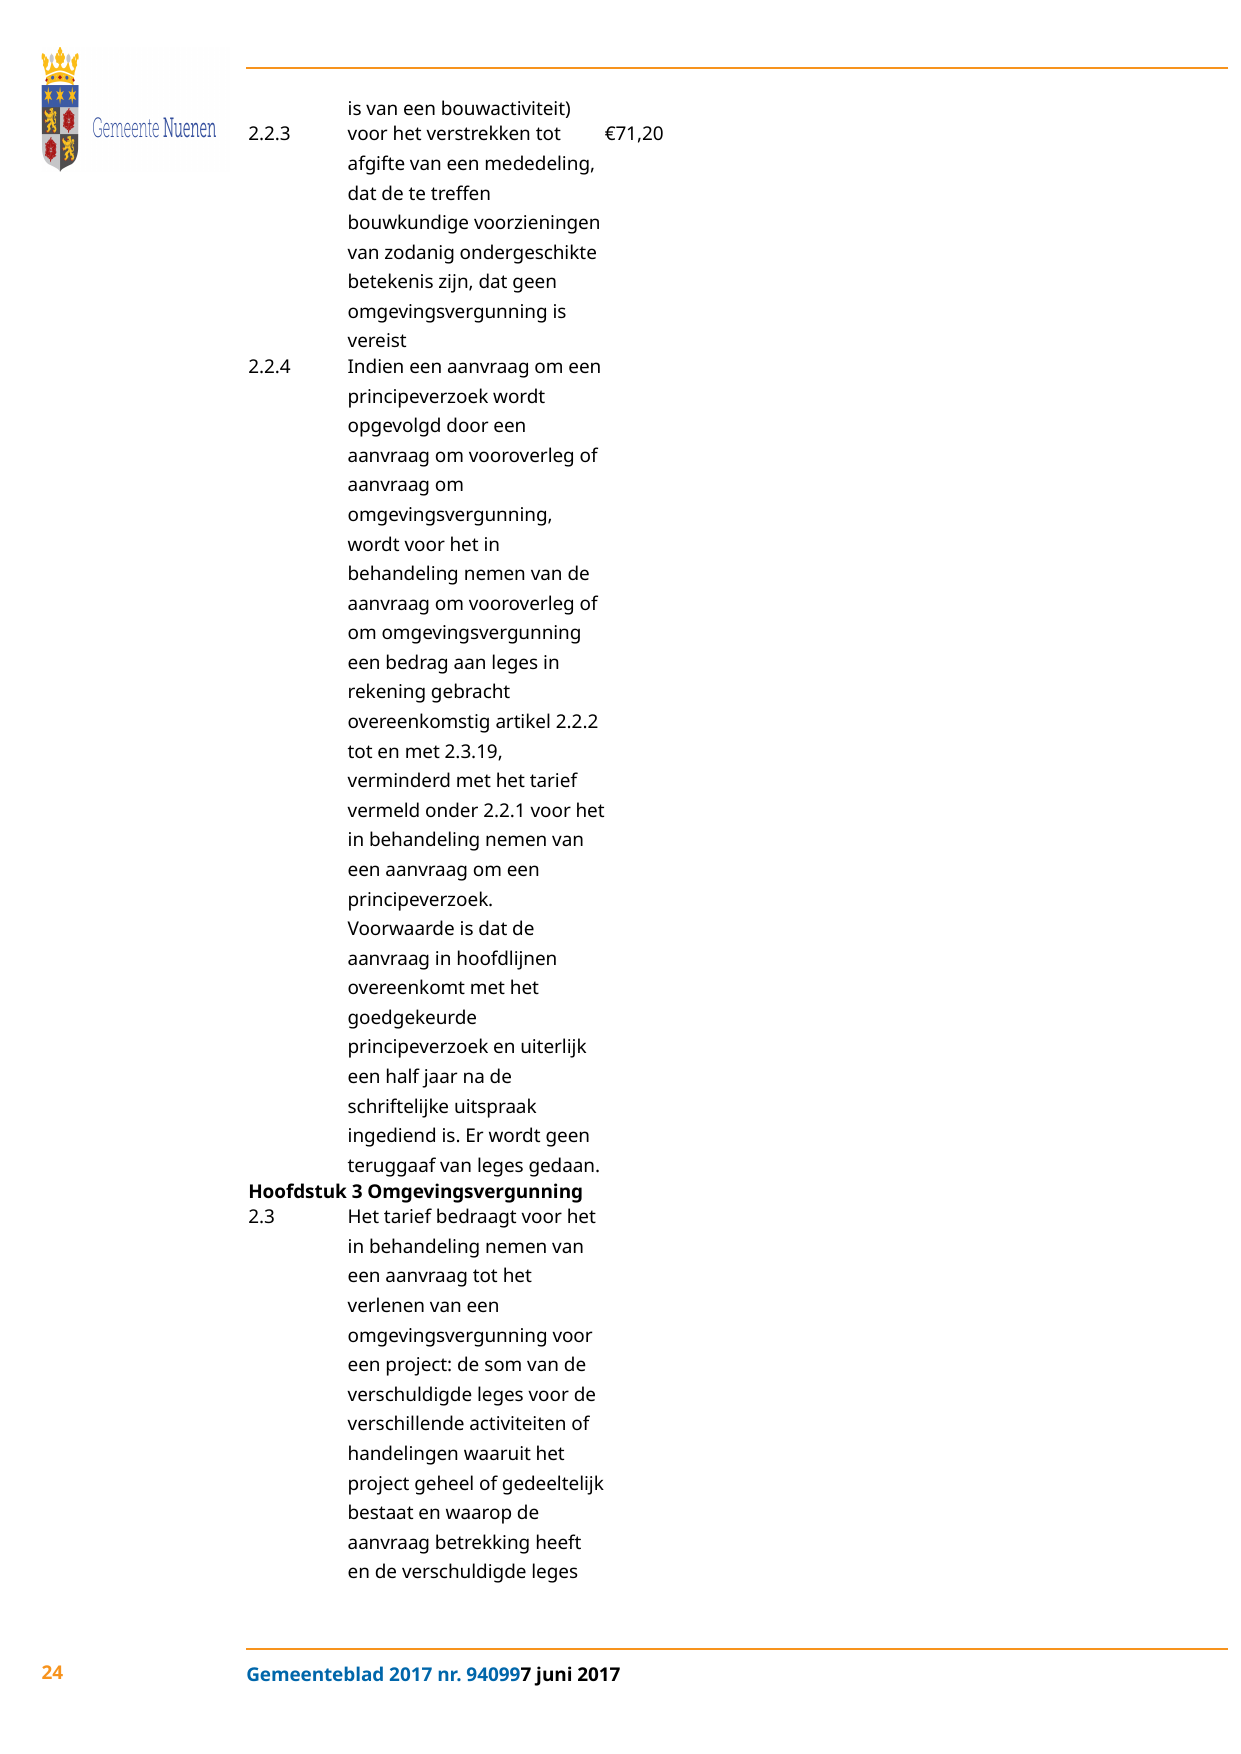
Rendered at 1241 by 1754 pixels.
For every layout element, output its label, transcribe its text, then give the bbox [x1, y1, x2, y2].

table_cell is van een bouwactiviteit) [348, 95, 604, 121]
table_cell [248, 95, 347, 121]
table_cell Hoofdstuk 3 Omgevingsvergunning [248, 1178, 654, 1203]
table_cell voor het verstrekken tot afgifte van een mededeling, dat de te treffen bouwkundige voorzieningen van zodanig ondergeschikte betekenis zijn, dat geen omgevingsvergunning is vereist [348, 121, 604, 353]
table_cell [754, 1204, 1052, 1584]
table_cell 2.3 [248, 1204, 347, 1584]
table_cell [953, 121, 1102, 353]
table_cell Indien een aanvraag om een principeverzoek wordt opgevolgd door een aanvraag om vooroverleg of aanvraag om omgevingsvergunning, wordt voor het in behandeling nemen van de aanvraag om vooroverleg of om omgevingsvergunning een bedrag aan leges in rekening gebracht overeenkomstig artikel 2.2.2 tot en met 2.3.19, verminderd met het tarief vermeld onder 2.2.1 voor het in behandeling nemen van een aanvraag om een principeverzoek. Voorwaarde is dat de aanvraag in hoofdlijnen overeenkomt met het goedgekeurde principeverzoek en uiterlijk een half jaar na de schriftelijke uitspraak ingediend is. Er wordt geen teruggaaf van leges gedaan. [348, 353, 604, 1178]
table_cell 2.2.3 [248, 121, 347, 353]
table_cell €71,20 [605, 121, 754, 353]
table_cell [953, 1178, 1102, 1203]
table_cell Het tarief bedraagt voor het in behandeling nemen van een aanvraag tot het verlenen van een omgevingsvergunning voor een project: de som van de verschuldigde leges voor de verschillende activiteiten of handelingen waaruit het project geheel of gedeeltelijk bestaat en waarop de aanvraag betrekking heeft en de verschuldigde leges [348, 1204, 604, 1584]
picture [41, 47, 231, 172]
table_cell [605, 95, 754, 121]
table_cell [754, 121, 953, 353]
table_cell [754, 353, 953, 1178]
table_cell [605, 353, 754, 1178]
table_cell [654, 1178, 754, 1203]
table_cell [754, 95, 953, 121]
table_cell [953, 95, 1102, 121]
table_cell [754, 1178, 953, 1203]
table_cell [953, 353, 1102, 1178]
table_cell [605, 1204, 754, 1584]
table_cell 2.2.4 [248, 353, 347, 1178]
table_cell [1052, 1204, 1152, 1584]
